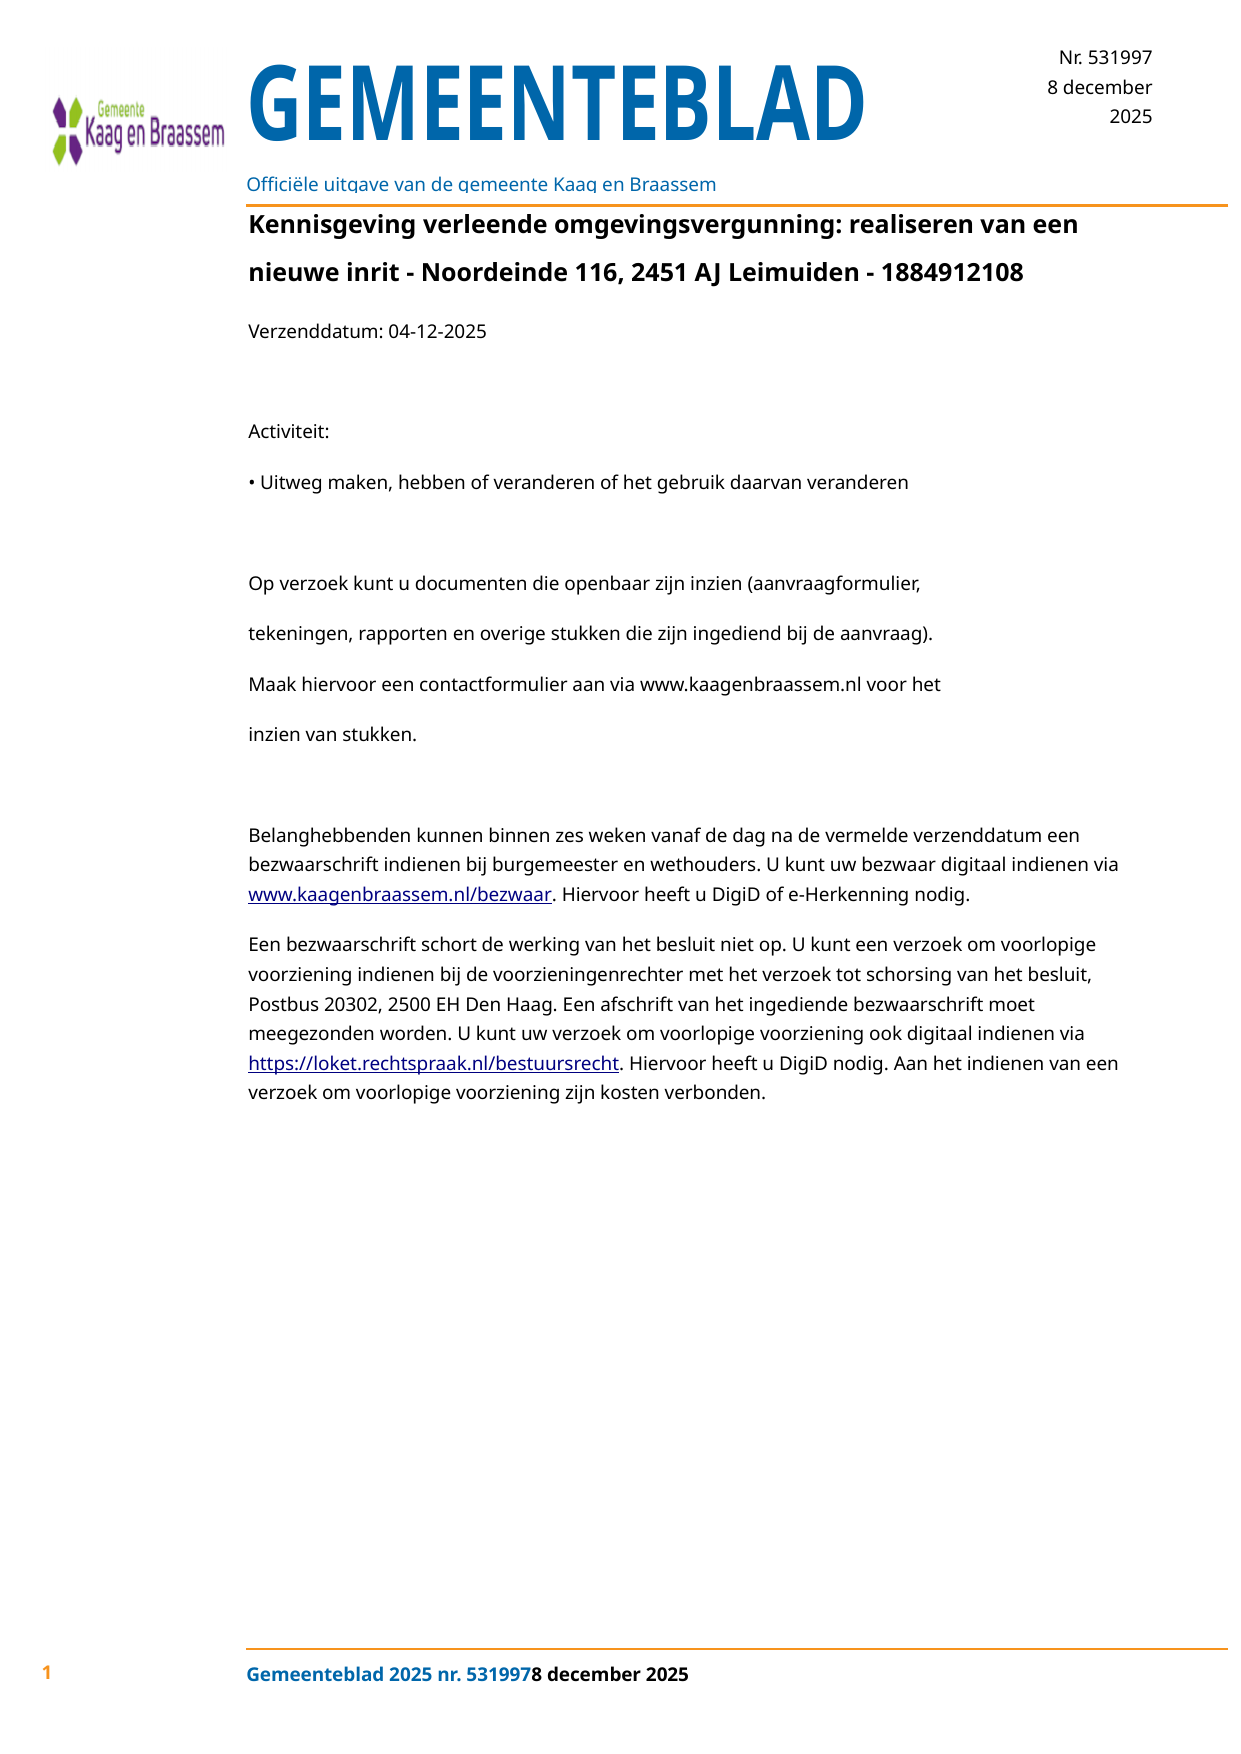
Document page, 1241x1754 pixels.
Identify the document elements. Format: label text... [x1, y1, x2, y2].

text Kennisgeving verleende omgevingsvergunning: realiseren van een nieuwe inrit - Noordeinde 116, 2451 AJ Leimuiden - 1884912108 [248, 207, 1152, 288]
text inzien van stukken. [248, 721, 1152, 747]
text • Uitweg maken, hebben of veranderen of het gebruik daarvan veranderen [248, 469, 1152, 495]
text Een bezwaarschrift schort de werking van het besluit niet op. U kunt een verzoek om voorlopige voorziening indienen bij de voorzieningenrechter met het verzoek tot schorsing van het besluit, Postbus 20302, 2500 EH Den Haag. Een afschrift van het ingediende bezwaarschrift moet meegezonden worden. U kunt uw verzoek om voorlopige voorziening ook digitaal indienen via https://loket.rechtspraak.nl/bestuursrecht. Hiervoor heeft u DigiD nodig. Aan het indienen van een verzoek om voorlopige voorziening zijn kosten verbonden. [248, 932, 1152, 1105]
text tekeningen, rapporten en overige stukken die zijn ingediend bij de aanvraag). [248, 620, 1152, 646]
text Belanghebbenden kunnen binnen zes weken vanaf de dag na de vermelde verzenddatum een bezwaarschrift indienen bij burgemeester en wethouders. U kunt uw bezwaar digitaal indienen via www.kaagenbraassem.nl/bezwaar. Hiervoor heeft u DigiD of e-Herkenning nodig. [248, 822, 1152, 907]
picture [41, 47, 231, 172]
text Maak hiervoor een contactformulier aan via www.kaagenbraassem.nl voor het [248, 671, 1152, 697]
text Op verzoek kunt u documenten die openbaar zijn inzien (aanvraagformulier, [248, 570, 1152, 596]
text Verzenddatum: 04-12-2025 [248, 318, 1152, 344]
text Activiteit: [248, 419, 1152, 444]
